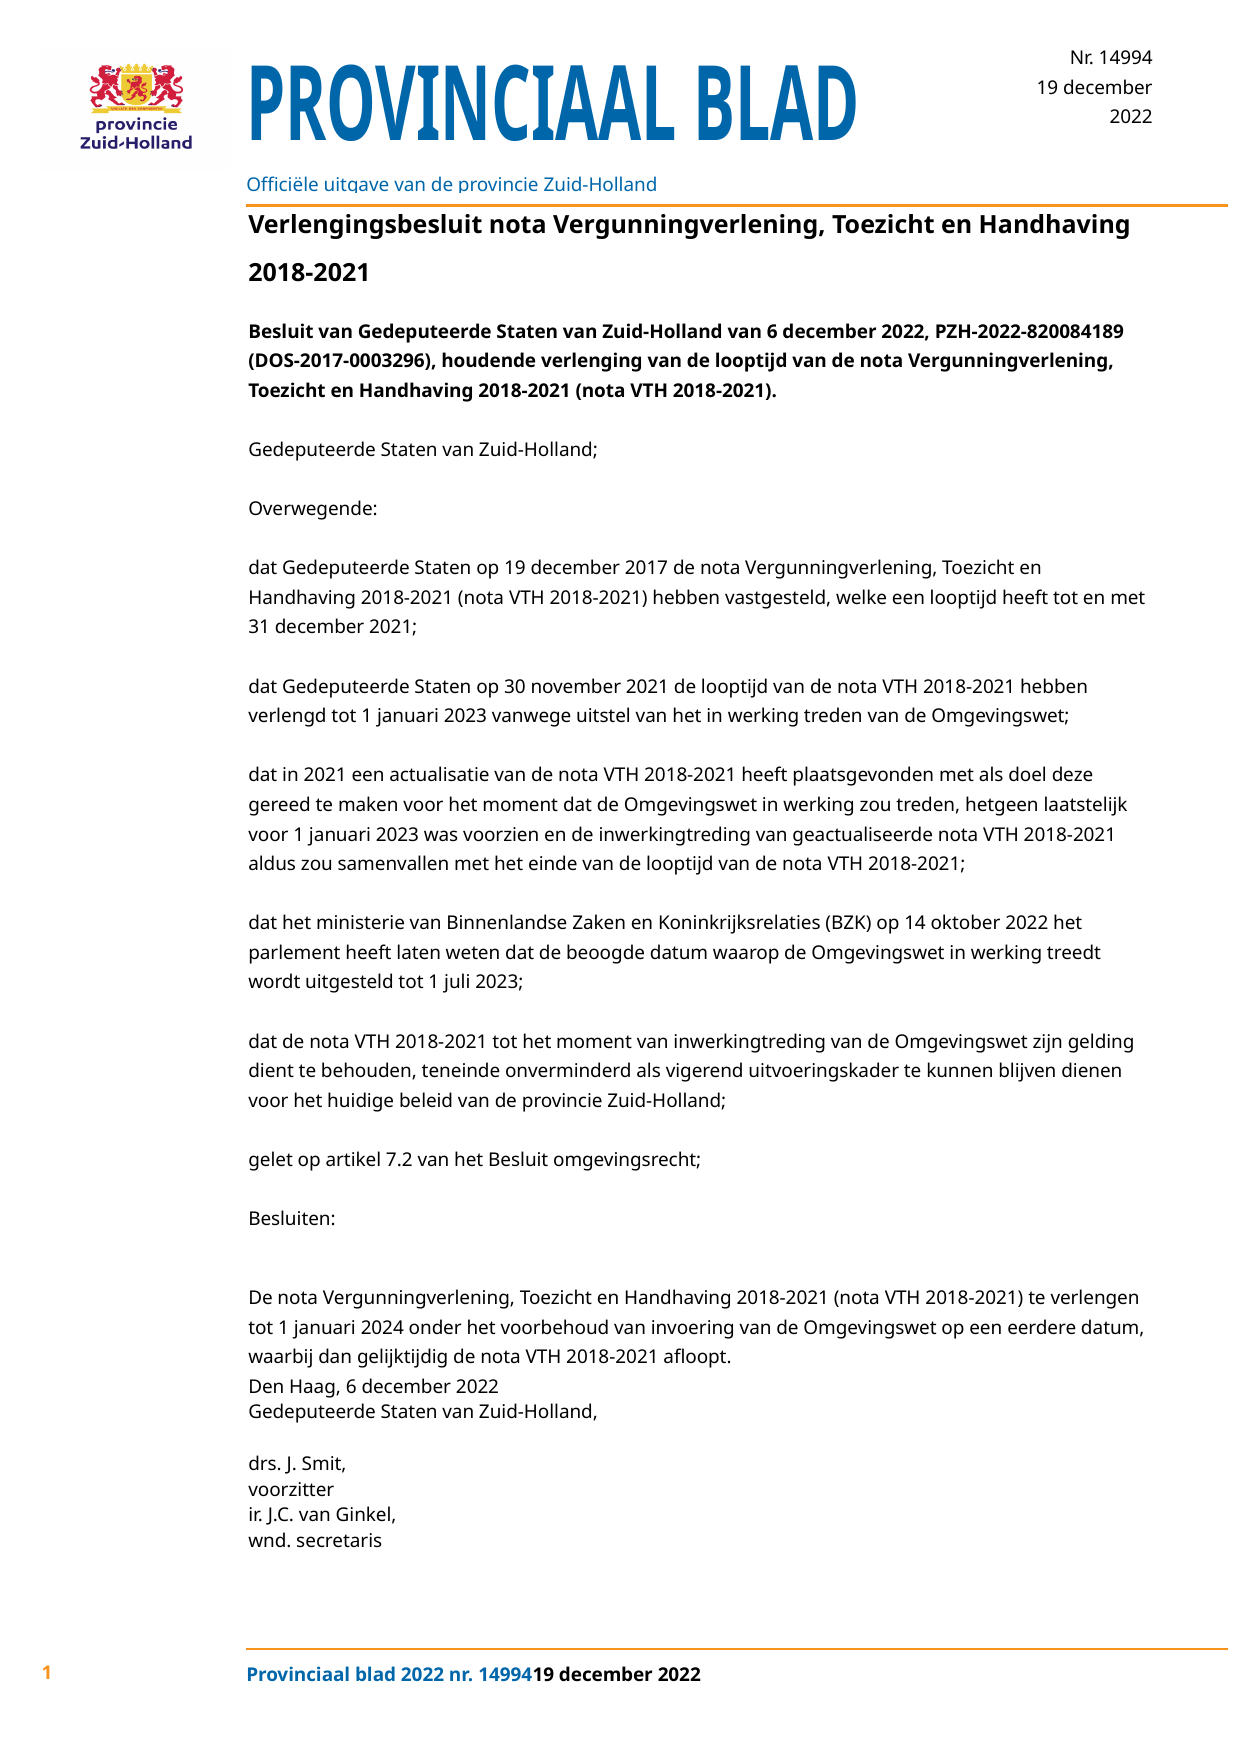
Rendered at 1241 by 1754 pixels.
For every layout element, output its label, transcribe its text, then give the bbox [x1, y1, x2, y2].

text Gedeputeerde Staten van Zuid-Holland, [248, 1399, 1152, 1424]
text Verlengingsbesluit nota Vergunningverlening, Toezicht en Handhaving 2018-2021 [248, 207, 1152, 288]
text Gedeputeerde Staten van Zuid-Holland; [248, 436, 1152, 462]
text dat Gedeputeerde Staten op 19 december 2017 de nota Vergunningverlening, Toezicht en Handhaving 2018-2021 (nota VTH 2018-2021) hebben vastgesteld, welke een looptijd heeft tot en met 31 december 2021; [248, 554, 1152, 639]
picture [41, 47, 231, 172]
text wnd. secretaris [248, 1527, 1152, 1553]
text voorzitter [248, 1476, 1152, 1502]
text ir. J.C. van Ginkel, [248, 1502, 1152, 1527]
text drs. J. Smit, [248, 1450, 1152, 1476]
text dat de nota VTH 2018-2021 tot het moment van inwerkingtreding van de Omgevingswet zijn gelding dient te behouden, teneinde onverminderd als vigerend uitvoeringskader te kunnen blijven dienen voor het huidige beleid van de provincie Zuid-Holland; [248, 1028, 1152, 1113]
text Besluiten: [248, 1205, 1152, 1231]
text Overwegende: [248, 495, 1152, 521]
text De nota Vergunningverlening, Toezicht en Handhaving 2018-2021 (nota VTH 2018-2021) te verlengen tot 1 januari 2024 onder het voorbehoud van invoering van de Omgevingswet op een eerdere datum, waarbij dan gelijktijdig de nota VTH 2018-2021 afloopt. [248, 1284, 1152, 1369]
text Den Haag, 6 december 2022 [248, 1373, 1152, 1399]
text dat in 2021 een actualisatie van de nota VTH 2018-2021 heeft plaatsgevonden met als doel deze gereed te maken voor het moment dat de Omgevingswet in werking zou treden, hetgeen laatstelijk voor 1 januari 2023 was voorzien en de inwerkingtreding van geactualiseerde nota VTH 2018-2021 aldus zou samenvallen met het einde van de looptijd van de nota VTH 2018-2021; [248, 762, 1152, 876]
text gelet op artikel 7.2 van het Besluit omgevingsrecht; [248, 1146, 1152, 1172]
text dat het ministerie van Binnenlandse Zaken en Koninkrijksrelaties (BZK) op 14 oktober 2022 het parlement heeft laten weten dat de beoogde datum waarop de Omgevingswet in werking treedt wordt uitgesteld tot 1 juli 2023; [248, 909, 1152, 994]
text dat Gedeputeerde Staten op 30 november 2021 de looptijd van de nota VTH 2018-2021 hebben verlengd tot 1 januari 2023 vanwege uitstel van het in werking treden van de Omgevingswet; [248, 673, 1152, 728]
text Besluit van Gedeputeerde Staten van Zuid-Holland van 6 december 2022, PZH-2022-820084189 (DOS-2017-0003296), houdende verlenging van de looptijd van de nota Vergunningverlening, Toezicht en Handhaving 2018-2021 (nota VTH 2018-2021). [248, 318, 1152, 403]
